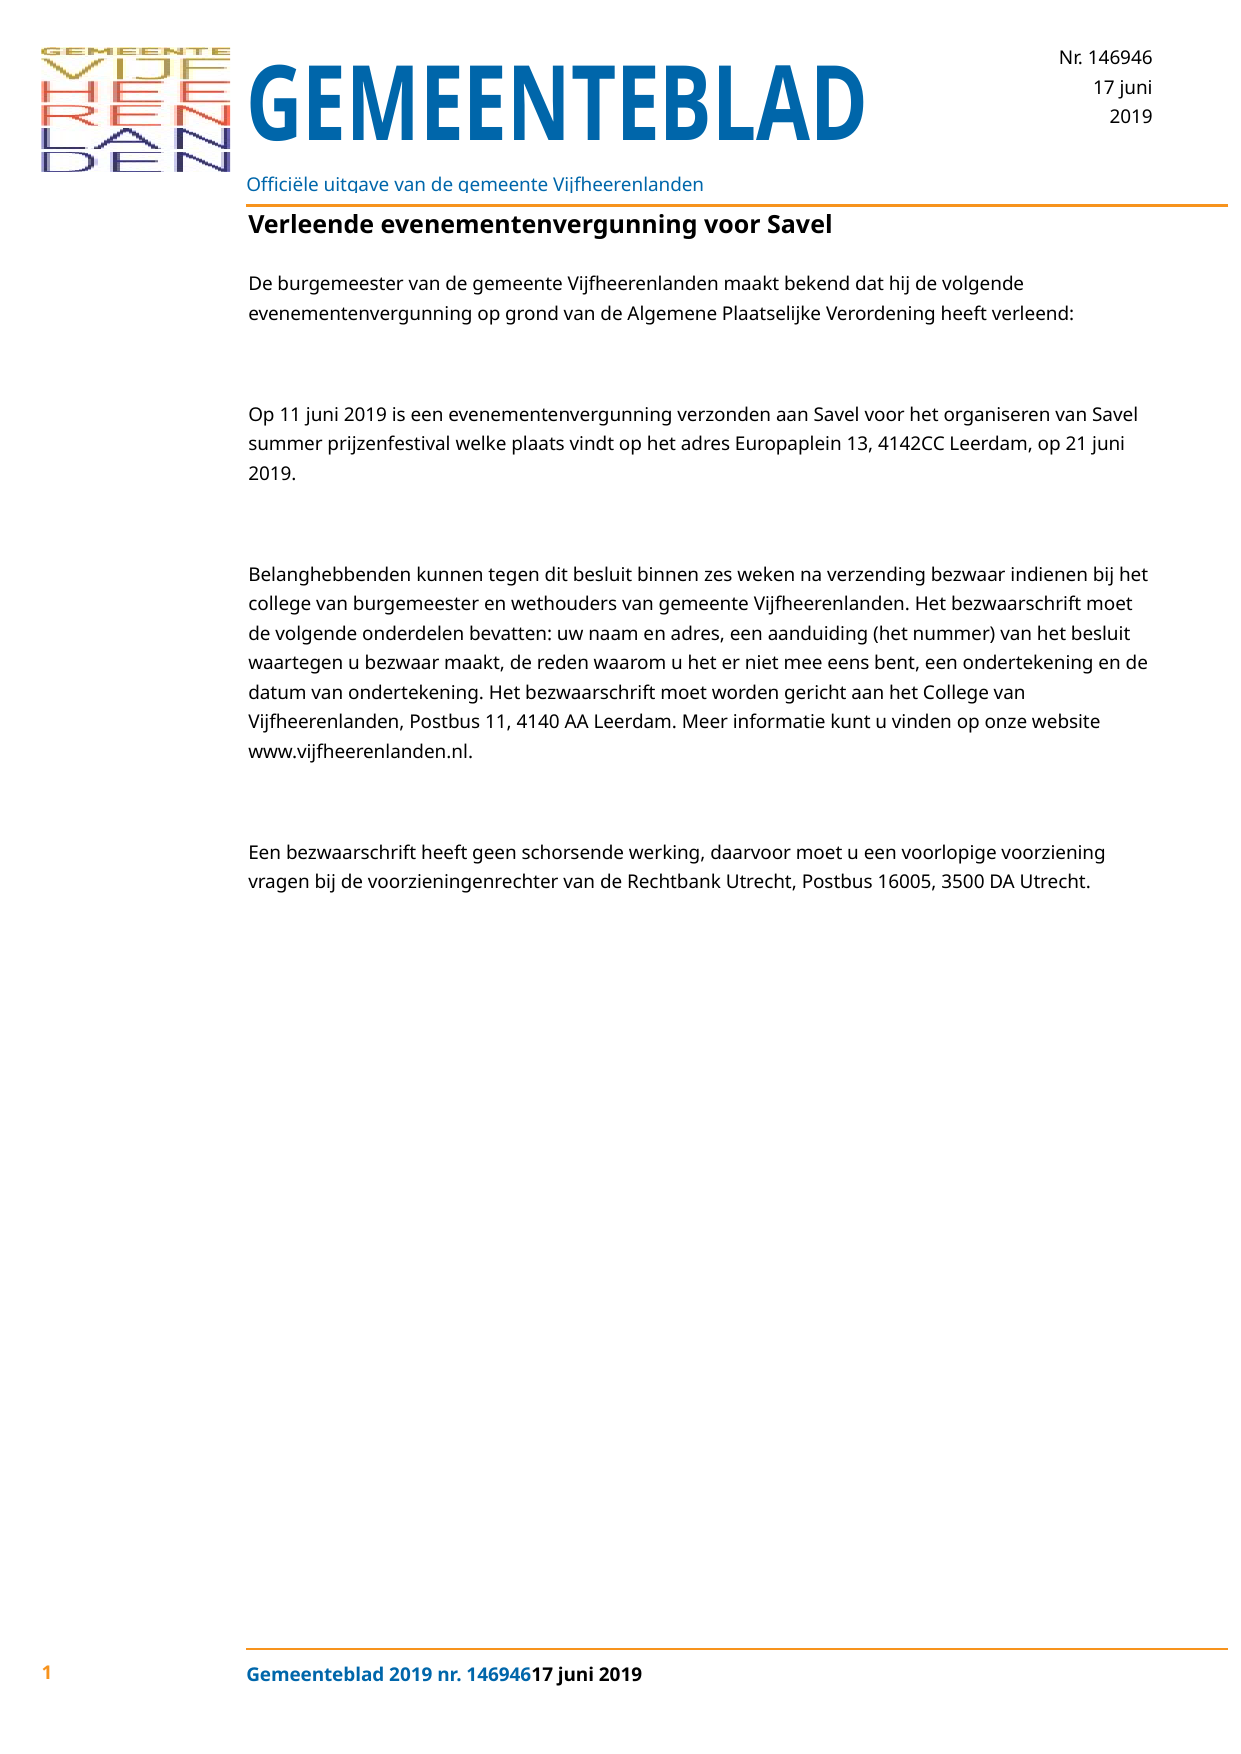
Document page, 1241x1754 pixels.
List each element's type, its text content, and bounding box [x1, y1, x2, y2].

text Verleende evenementenvergunning voor Savel [248, 207, 1152, 241]
text Belanghebbenden kunnen tegen dit besluit binnen zes weken na verzending bezwaar indienen bij het college van burgemeester en wethouders van gemeente Vijfheerenlanden. Het bezwaarschrift moet de volgende onderdelen bevatten: uw naam en adres, een aanduiding (het nummer) van het besluit waartegen u bezwaar maakt, de reden waarom u het er niet mee eens bent, een ondertekening en de datum van ondertekening. Het bezwaarschrift moet worden gericht aan het College van Vijfheerenlanden, Postbus 11, 4140 AA Leerdam. Meer informatie kunt u vinden op onze website www.vijfheerenlanden.nl. [248, 561, 1152, 764]
text Op 11 juni 2019 is een evenementenvergunning verzonden aan Savel voor het organiseren van Savel summer prijzenfestival welke plaats vindt op het adres Europaplein 13, 4142CC Leerdam, op 21 juni 2019. [248, 401, 1152, 486]
text De burgemeester van de gemeente Vijfheerenlanden maakt bekend dat hij de volgende evenementenvergunning op grond van de Algemene Plaatselijke Verordening heeft verleend: [248, 270, 1152, 326]
picture [41, 47, 231, 172]
text Een bezwaarschrift heeft geen schorsende werking, daarvoor moet u een voorlopige voorziening vragen bij de voorzieningenrechter van de Rechtbank Utrecht, Postbus 16005, 3500 DA Utrecht. [248, 839, 1152, 894]
